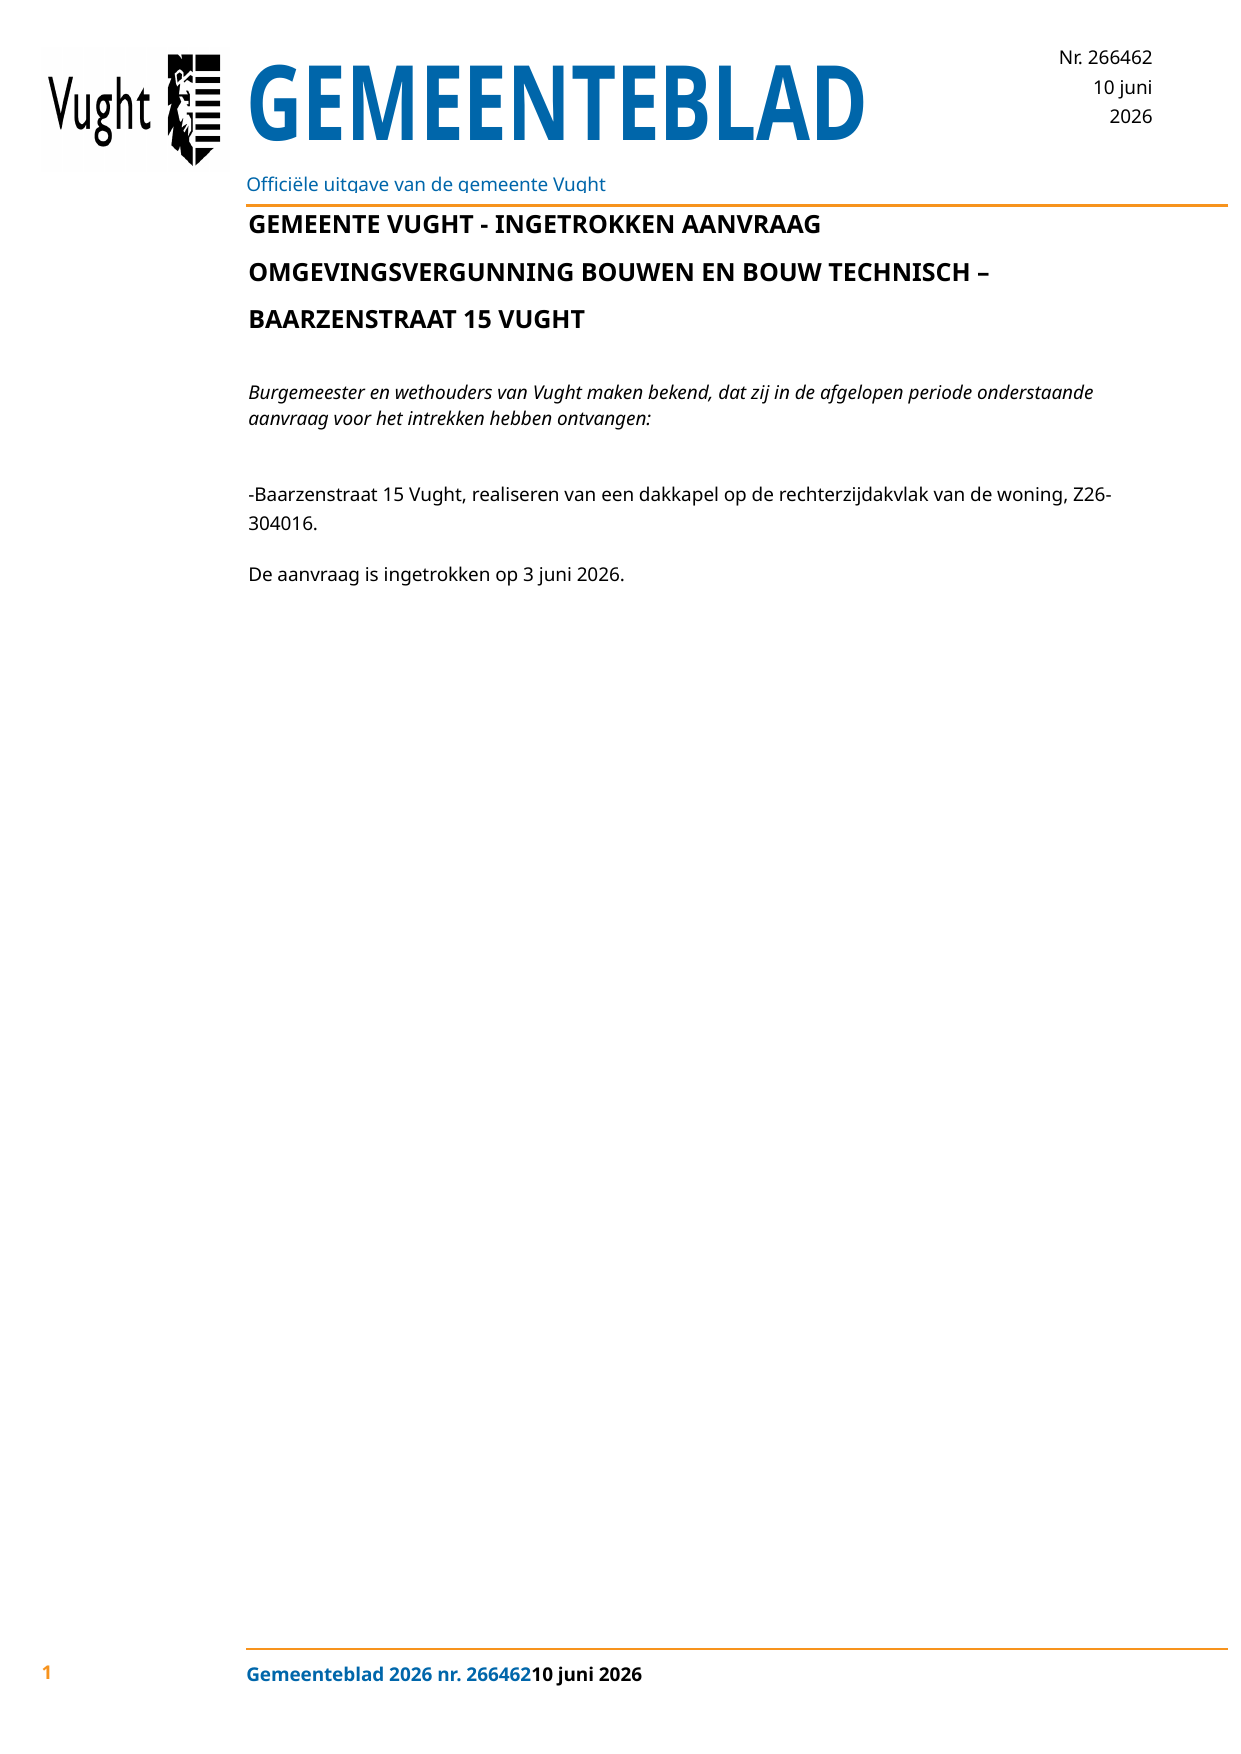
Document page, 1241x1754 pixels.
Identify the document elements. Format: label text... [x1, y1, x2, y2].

text GEMEENTE VUGHT - INGETROKKEN AANVRAAG OMGEVINGSVERGUNNING BOUWEN EN BOUW TECHNISCH –BAARZENSTRAAT 15 VUGHT [248, 207, 1152, 336]
text -Baarzenstraat 15 Vught, realiseren van een dakkapel op de rechterzijdakvlak van de woning, Z26-304016. [248, 481, 1152, 536]
text De aanvraag is ingetrokken op 3 juni 2026. [248, 561, 1152, 587]
picture [41, 47, 231, 172]
text Burgemeester en wethouders van Vught maken bekend, dat zij in de afgelopen periode onderstaande aanvraag voor het intrekken hebben ontvangen: [248, 379, 1152, 431]
